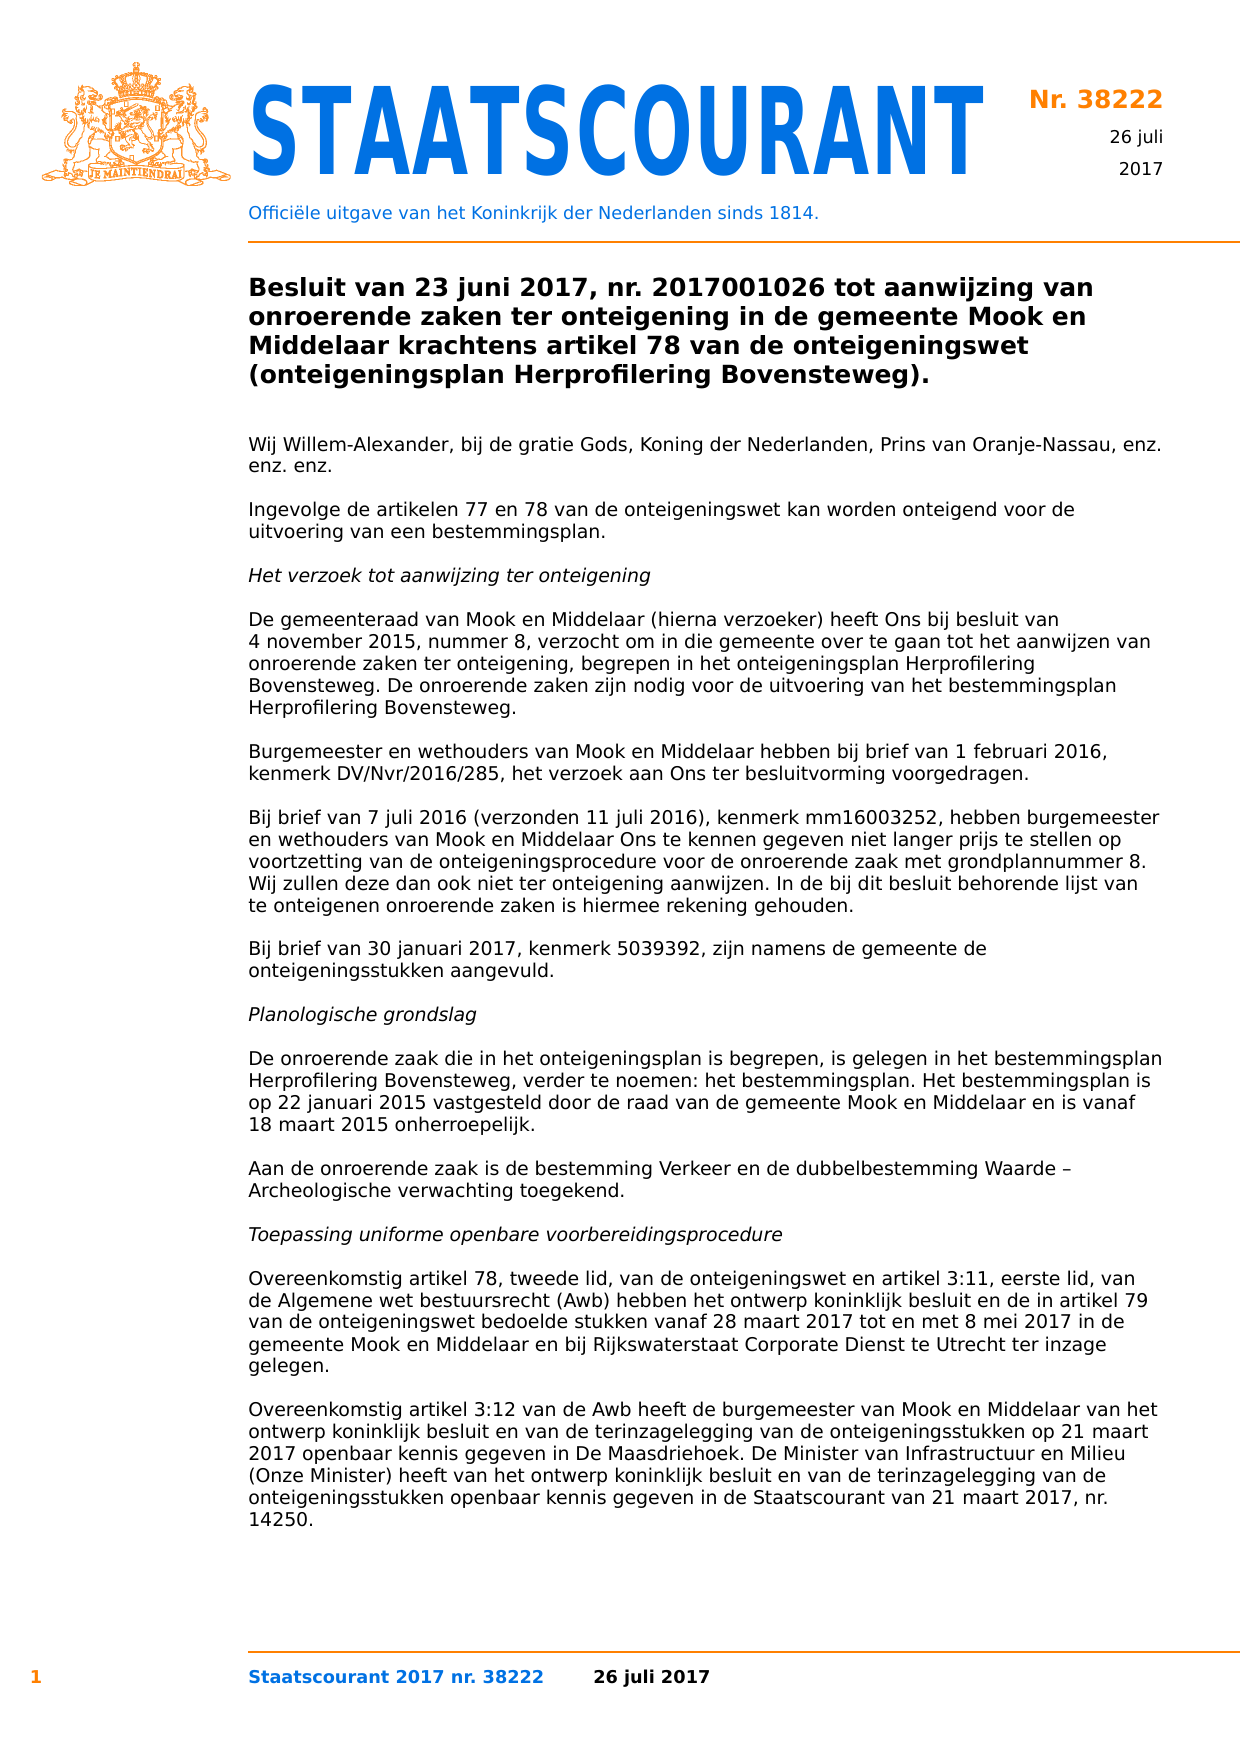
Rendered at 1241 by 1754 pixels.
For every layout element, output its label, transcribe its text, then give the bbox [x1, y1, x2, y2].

table_header Nr. 38222 [998, 62, 1240, 121]
text Overeenkomstig artikel 3:12 van de Awb heeft de burgemeester van Mook en Middelaar van het ontwerp koninklijk besluit en van de terinzagelegging van de onteigeningsstukken op 21 maart 2017 openbaar kennis gegeven in De Maasdriehoek. De Minister van Infrastructuur en Milieu (Onze Minister) heeft van het ontwerp koninklijk besluit en van de terinzagelegging van de onteigeningsstukken openbaar kennis gegeven in de Staatscourant van 21 maart 2017, nr. 14250. [248, 1399, 1163, 1531]
table_cell Officiële uitgave van het Koninkrijk der Nederlanden sinds 1814. [248, 203, 1240, 241]
table_cell 26 juli [998, 121, 1240, 153]
text Aan de onroerende zaak is de bestemming Verkeer en de dubbelbestemming Waarde – Archeologische verwachting toegekend. [248, 1158, 1163, 1202]
subtitle Het verzoek tot aanwijzing ter onteigening [248, 565, 1163, 587]
subtitle Toepassing uniforme openbare voorbereidingsprocedure [248, 1224, 1163, 1246]
text De gemeenteraad van Mook en Middelaar (hierna verzoeker) heeft Ons bij besluit van 4 november 2015, nummer 8, verzocht om in die gemeente over te gaan tot het aanwijzen van onroerende zaken ter onteigening, begrepen in het onteigeningsplan Herprofilering Bovensteweg. De onroerende zaken zijn nodig voor de uitvoering van het bestemmingsplan Herprofilering Bovensteweg. [248, 609, 1163, 719]
subtitle Besluit van 23 juni 2017, nr. 2017001026 tot aanwijzing van onroerende zaken ter onteigening in de gemeente Mook en Middelaar krachtens artikel 78 van de onteigeningswet (onteigeningsplan Herprofilering Bovensteweg). [248, 273, 1163, 390]
text Bij brief van 30 januari 2017, kenmerk 5039392, zijn namens de gemeente de onteigeningsstukken aangevuld. [248, 938, 1163, 982]
text Ingevolge de artikelen 77 en 78 van de onteigeningswet kan worden onteigend voor de uitvoering van een bestemmingsplan. [248, 499, 1163, 543]
picture [41, 62, 231, 186]
table_header STAATSCOURANT [248, 62, 998, 203]
text Bij brief van 7 juli 2016 (verzonden 11 juli 2016), kenmerk mm16003252, hebben burgemeester en wethouders van Mook en Middelaar Ons te kennen gegeven niet langer prijs te stellen op voortzetting van de onteigeningsprocedure voor de onroerende zaak met grondplannummer 8. Wij zullen deze dan ook niet ter onteigening aanwijzen. In de bij dit besluit behorende lijst van te onteigenen onroerende zaken is hiermee rekening gehouden. [248, 807, 1163, 916]
subtitle Planologische grondslag [248, 1004, 1163, 1026]
table_header [25, 62, 248, 241]
text De onroerende zaak die in het onteigeningsplan is begrepen, is gelegen in het bestemmingsplan Herprofilering Bovensteweg, verder te noemen: het bestemmingsplan. Het bestemmingsplan is op 22 januari 2015 vastgesteld door de raad van de gemeente Mook en Middelaar en is vanaf 18 maart 2015 onherroepelijk. [248, 1048, 1163, 1136]
text Burgemeester en wethouders van Mook en Middelaar hebben bij brief van 1 februari 2016, kenmerk DV/Nvr/2016/285, het verzoek aan Ons ter besluitvorming voorgedragen. [248, 741, 1163, 785]
text Overeenkomstig artikel 78, tweede lid, van de onteigeningswet en artikel 3:11, eerste lid, van de Algemene wet bestuursrecht (Awb) hebben het ontwerp koninklijk besluit en de in artikel 79 van de onteigeningswet bedoelde stukken vanaf 28 maart 2017 tot en met 8 mei 2017 in de gemeente Mook en Middelaar en bij Rijkswaterstaat Corporate Dienst te Utrecht ter inzage gelegen. [248, 1267, 1163, 1377]
text Wij Willem-Alexander, bij de gratie Gods, Koning der Nederlanden, Prins van Oranje-Nassau, enz. enz. enz. [248, 433, 1163, 477]
table_cell 2017 [998, 153, 1240, 203]
